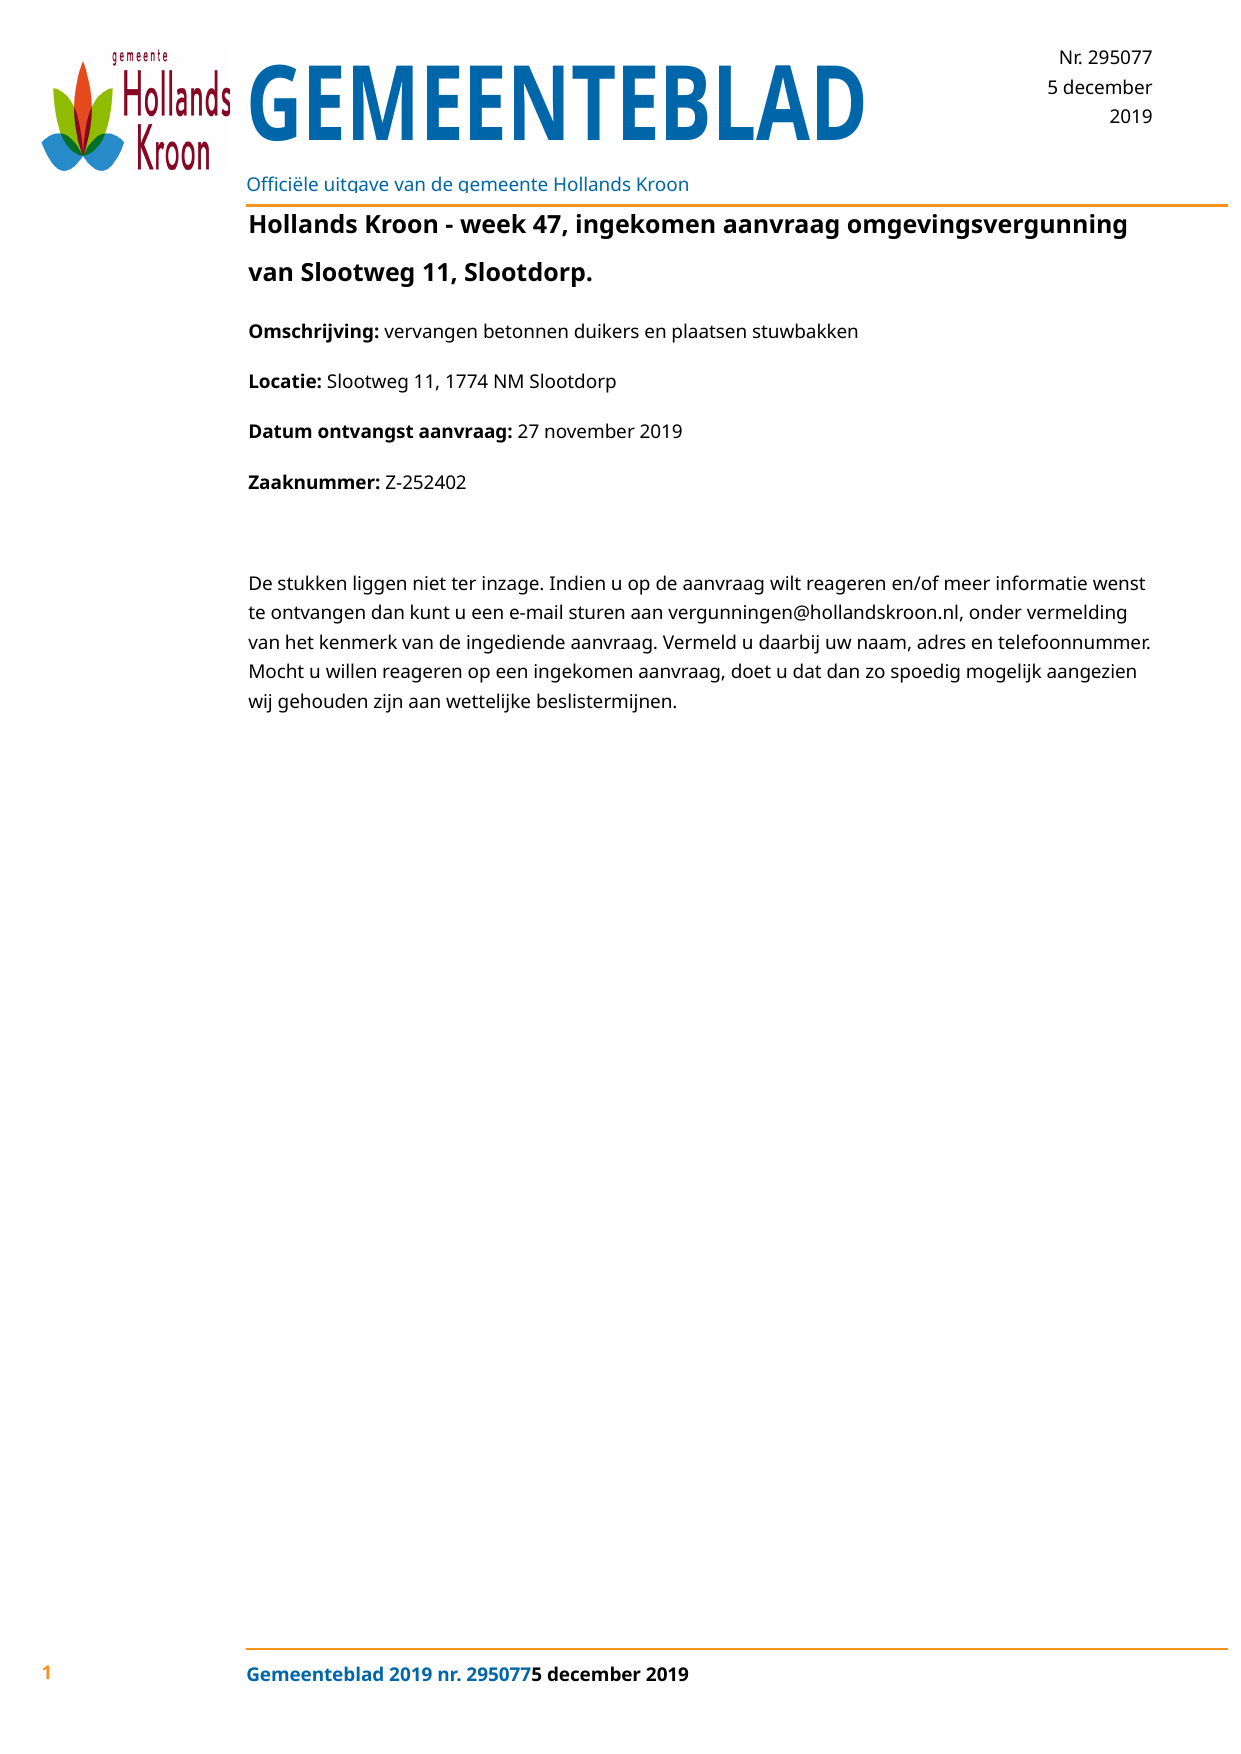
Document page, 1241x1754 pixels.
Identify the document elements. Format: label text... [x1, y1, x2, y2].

text Zaaknummer: Z-252402 [248, 469, 1152, 495]
text Datum ontvangst aanvraag: 27 november 2019 [248, 419, 1152, 444]
picture [41, 47, 231, 172]
text De stukken liggen niet ter inzage. Indien u op de aanvraag wilt reageren en/of meer informatie wenst te ontvangen dan kunt u een e-mail sturen aan vergunningen@hollandskroon.nl, onder vermelding van het kenmerk van de ingediende aanvraag. Vermeld u daarbij uw naam, adres en telefoonnummer. Mocht u willen reageren op een ingekomen aanvraag, doet u dat dan zo spoedig mogelijk aangezien wij gehouden zijn aan wettelijke beslistermijnen. [248, 570, 1152, 714]
text Omschrijving: vervangen betonnen duikers en plaatsen stuwbakken [248, 318, 1152, 344]
text Hollands Kroon - week 47, ingekomen aanvraag omgevingsvergunning van Slootweg 11, Slootdorp. [248, 207, 1152, 288]
text Locatie: Slootweg 11, 1774 NM Slootdorp [248, 368, 1152, 394]
